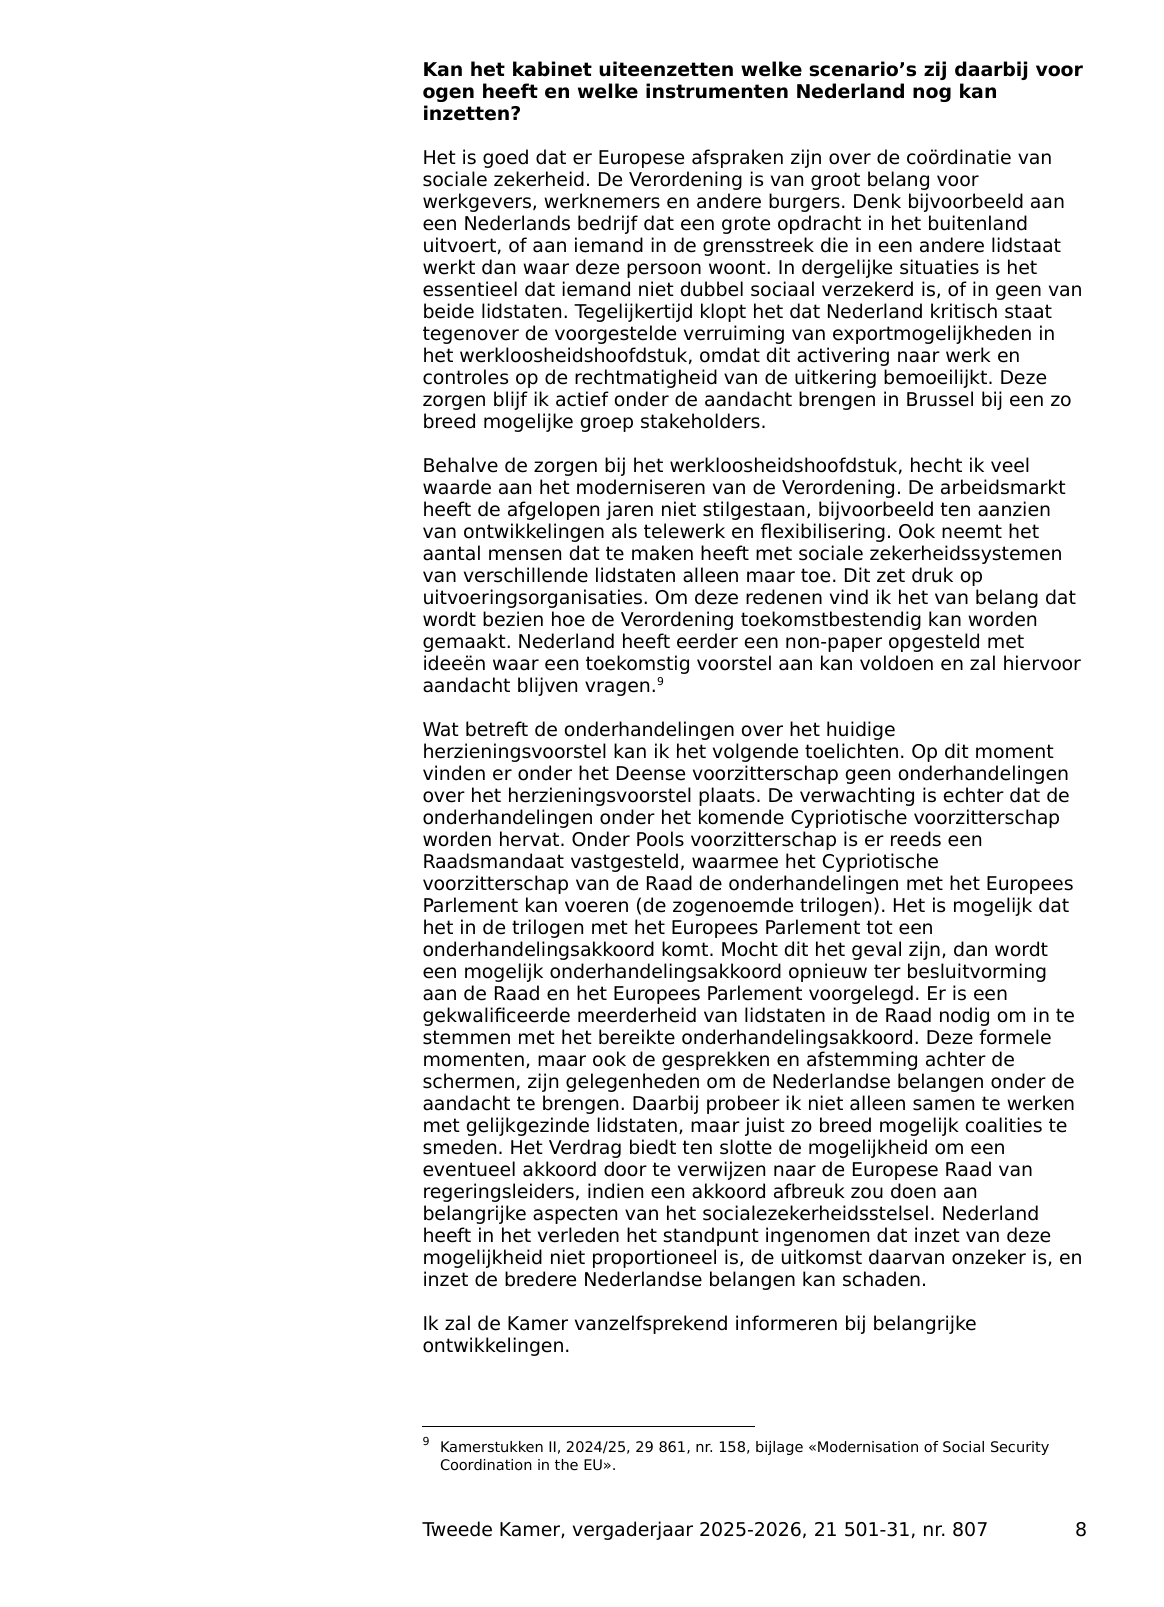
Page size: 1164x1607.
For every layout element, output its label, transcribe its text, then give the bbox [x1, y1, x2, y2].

text Behalve de zorgen bij het werkloosheidshoofdstuk, hecht ik veel waarde aan het moderniseren van de Verordening. De arbeidsmarkt heeft de afgelopen jaren niet stilgestaan, bijvoorbeeld ten aanzien van ontwikkelingen als telewerk en flexibilisering. Ook neemt het aantal mensen dat te maken heeft met sociale zekerheidssystemen van verschillende lidstaten alleen maar toe. Dit zet druk op uitvoeringsorganisaties. Om deze redenen vind ik het van belang dat wordt bezien hoe de Verordening toekomstbestendig kan worden gemaakt. Nederland heeft eerder een non-paper opgesteld met ideeën waar een toekomstig voorstel aan kan voldoen en zal hiervoor aandacht blijven vragen. [422, 455, 1087, 697]
text Ik zal de Kamer vanzelfsprekend informeren bij belangrijke ontwikkelingen. [422, 1313, 1087, 1357]
text Kan het kabinet uiteenzetten welke scenario’s zij daarbij voor ogen heeft en welke instrumenten Nederland nog kan inzetten? [422, 59, 1087, 125]
text Wat betreft de onderhandelingen over het huidige herzieningsvoorstel kan ik het volgende toelichten. Op dit moment vinden er onder het Deense voorzitterschap geen onderhandelingen over het herzieningsvoorstel plaats. De verwachting is echter dat de onderhandelingen onder het komende Cypriotische voorzitterschap worden hervat. Onder Pools voorzitterschap is er reeds een Raadsmandaat vastgesteld, waarmee het Cypriotische voorzitterschap van de Raad de onderhandelingen met het Europees Parlement kan voeren (de zogenoemde trilogen). Het is mogelijk dat het in de trilogen met het Europees Parlement tot een onderhandelingsakkoord komt. Mocht dit het geval zijn, dan wordt een mogelijk onderhandelingsakkoord opnieuw ter besluitvorming aan de Raad en het Europees Parlement voorgelegd. Er is een gekwalificeerde meerderheid van lidstaten in de Raad nodig om in te stemmen met het bereikte onderhandelingsakkoord. Deze formele momenten, maar ook de gesprekken en afstemming achter de schermen, zijn gelegenheden om de Nederlandse belangen onder de aandacht te brengen. Daarbij probeer ik niet alleen samen te werken met gelijkgezinde lidstaten, maar juist zo breed mogelijk coalities te smeden. Het Verdrag biedt ten slotte de mogelijkheid om een eventueel akkoord door te verwijzen naar de Europese Raad van regeringsleiders, indien een akkoord afbreuk zou doen aan belangrijke aspecten van het socialezekerheidsstelsel. Nederland heeft in het verleden het standpunt ingenomen dat inzet van deze mogelijkheid niet proportioneel is, de uitkomst daarvan onzeker is, en inzet de bredere Nederlandse belangen kan schaden. [422, 719, 1087, 1291]
text Het is goed dat er Europese afspraken zijn over de coördinatie van sociale zekerheid. De Verordening is van groot belang voor werkgevers, werknemers en andere burgers. Denk bijvoorbeeld aan een Nederlands bedrijf dat een grote opdracht in het buitenland uitvoert, of aan iemand in de grensstreek die in een andere lidstaat werkt dan waar deze persoon woont. In dergelijke situaties is het essentieel dat iemand niet dubbel sociaal verzekerd is, of in geen van beide lidstaten. Tegelijkertijd klopt het dat Nederland kritisch staat tegenover de voorgestelde verruiming van exportmogelijkheden in het werkloosheidshoofdstuk, omdat dit activering naar werk en controles op de rechtmatigheid van de uitkering bemoeilijkt. Deze zorgen blijf ik actief onder de aandacht brengen in Brussel bij een zo breed mogelijke groep stakeholders. [422, 147, 1087, 433]
text Kamerstukken II, 2024/25, 29 861, nr. 158, bijlage «Modernisation of Social Security Coordination in the EU». [422, 1435, 1087, 1474]
